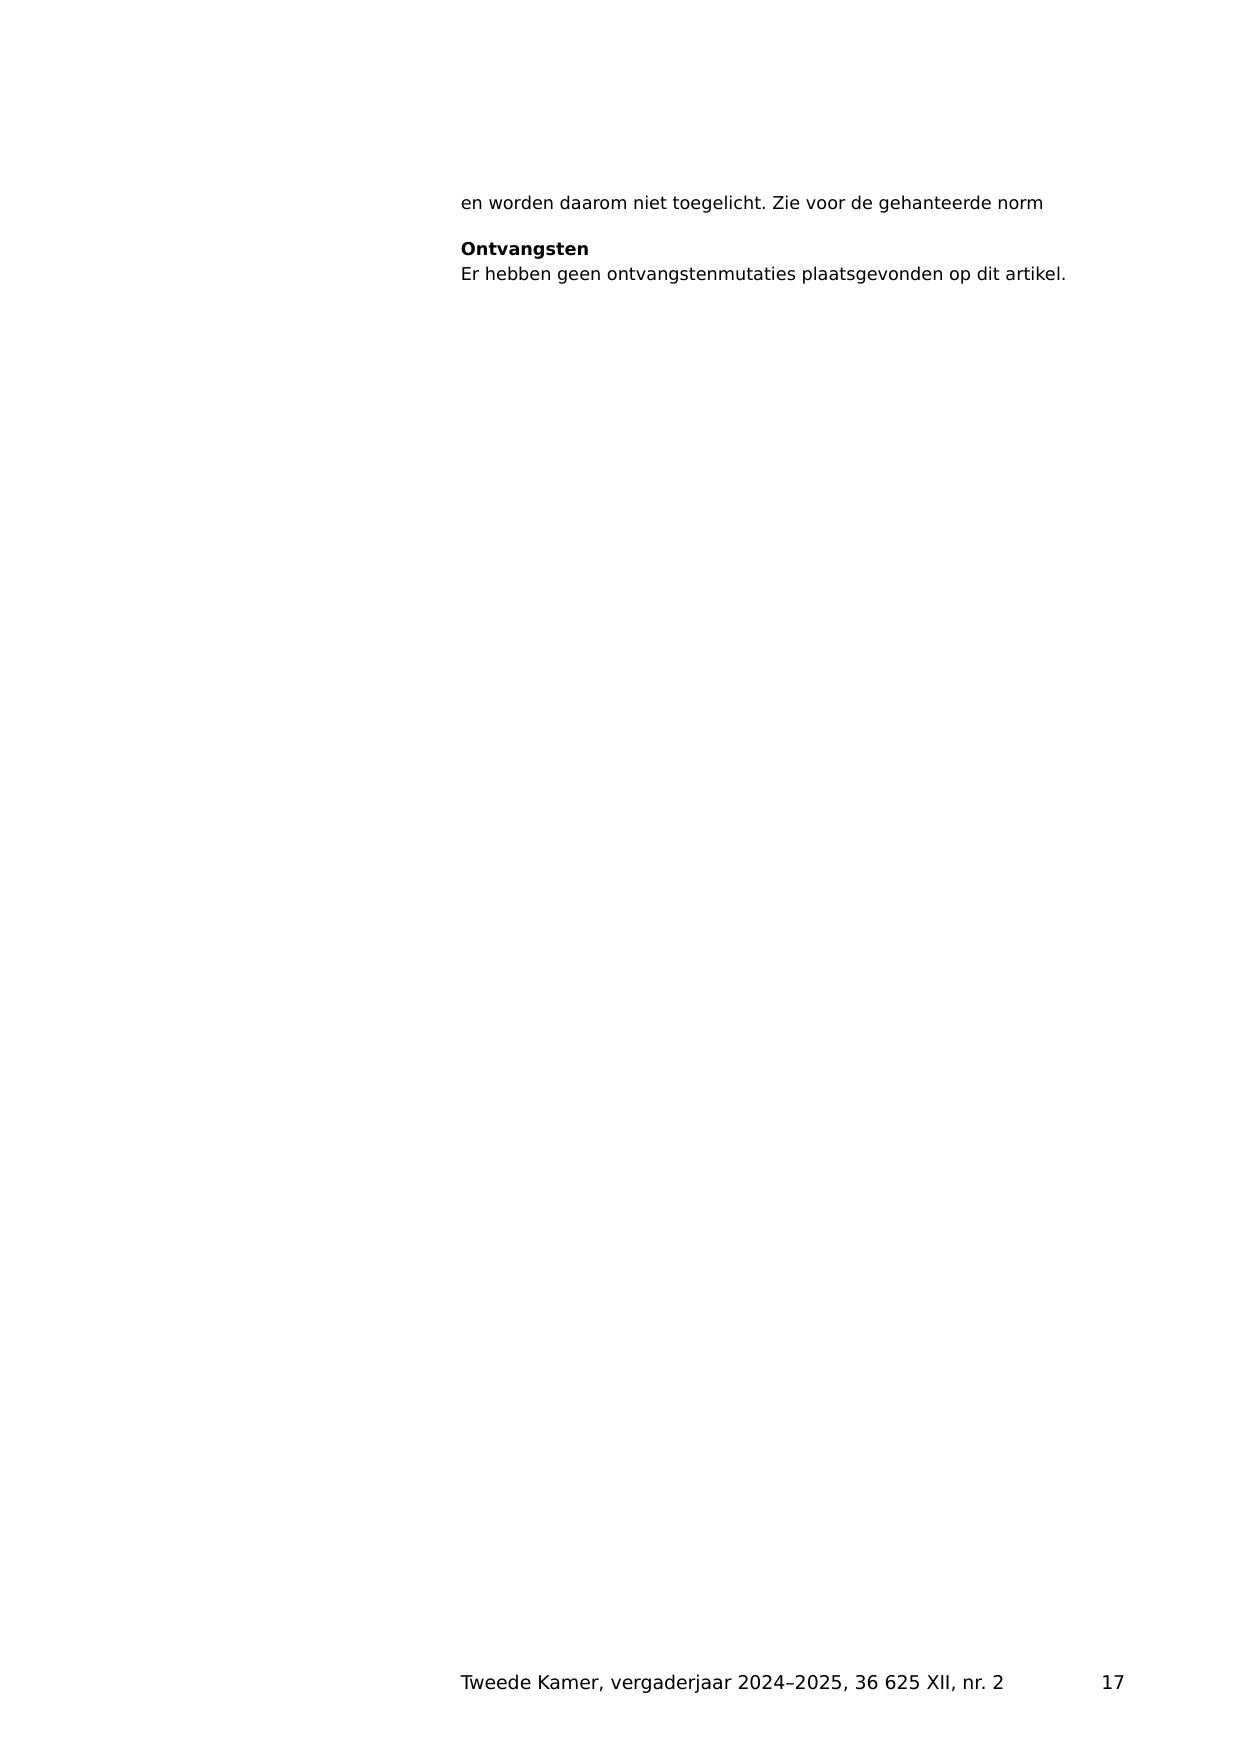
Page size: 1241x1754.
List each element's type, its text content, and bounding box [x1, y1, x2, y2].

text Ontvangsten [461, 237, 1125, 259]
text en worden daarom niet toegelicht. Zie voor de gehanteerde norm [461, 191, 1125, 214]
text Er hebben geen ontvangstenmutaties plaatsgevonden op dit artikel. [461, 262, 1125, 284]
